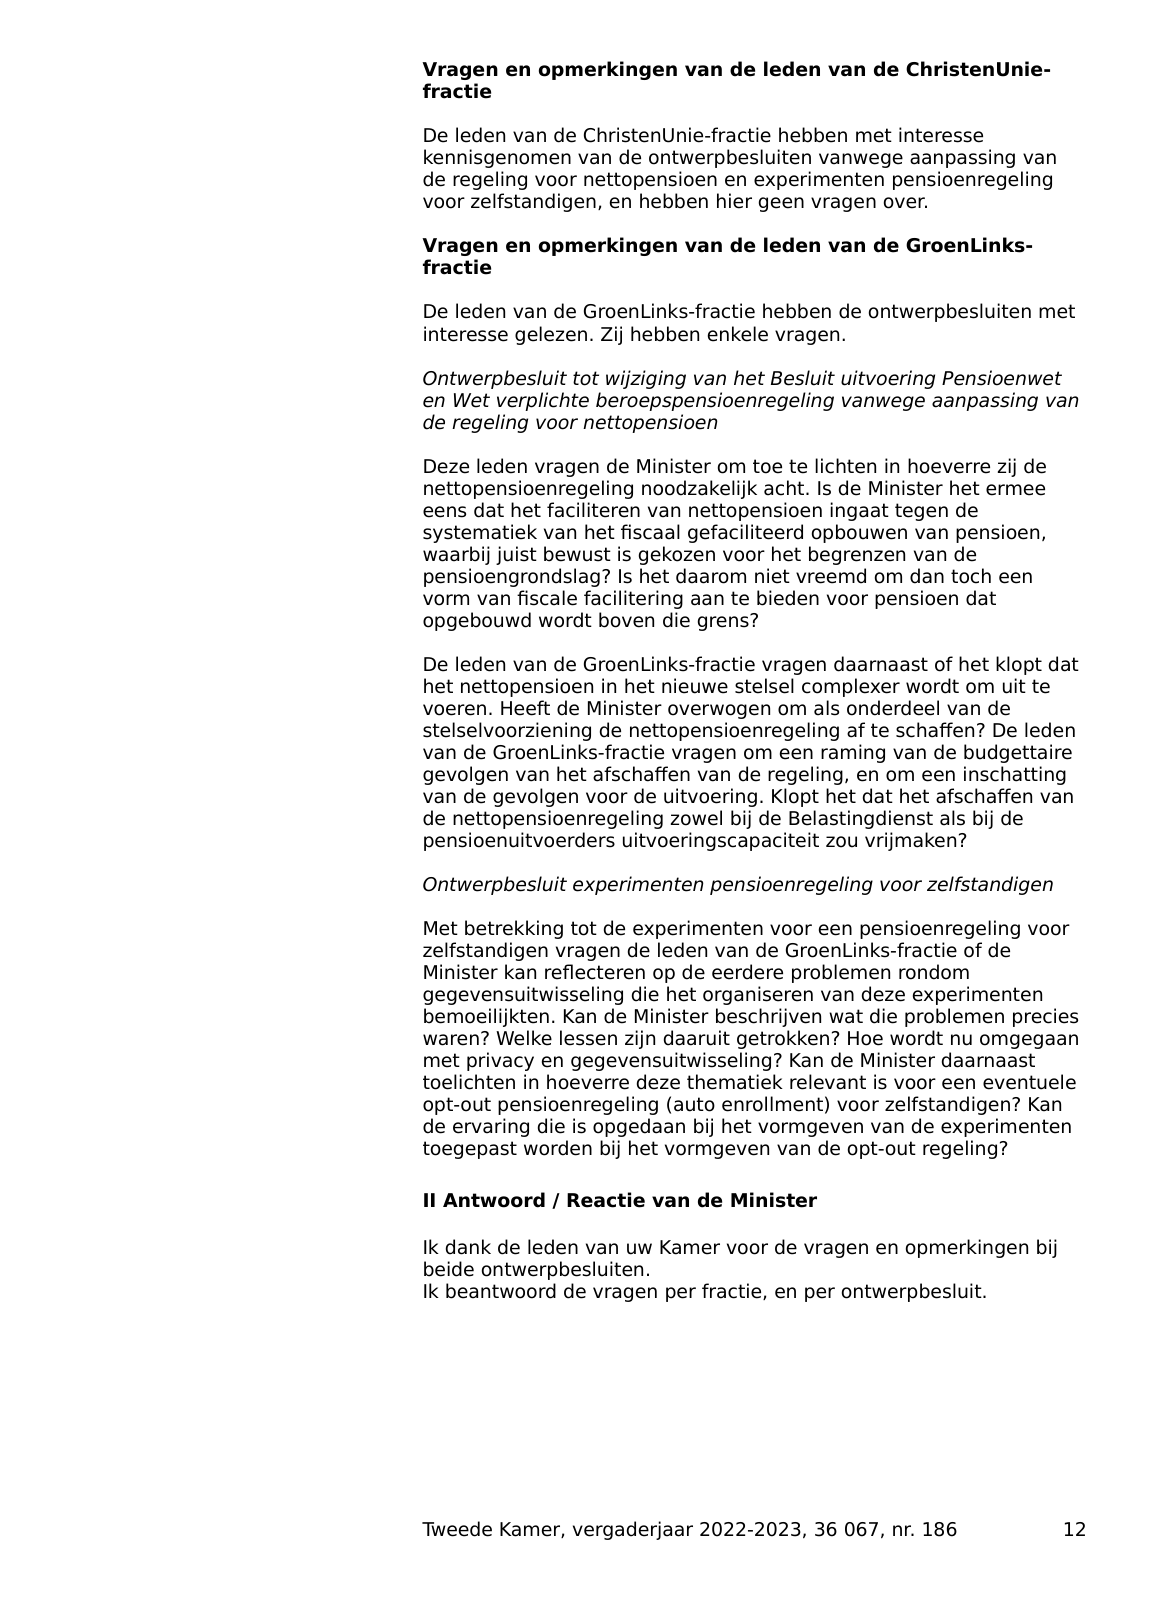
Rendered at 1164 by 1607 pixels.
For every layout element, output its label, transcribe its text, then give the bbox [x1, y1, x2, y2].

text De leden van de GroenLinks-fractie hebben de ontwerpbesluiten met interesse gelezen. Zij hebben enkele vragen. [422, 301, 1087, 345]
subtitle Ontwerpbesluit tot wijziging van het Besluit uitvoering Pensioenwet en Wet verplichte beroepspensioenregeling vanwege aanpassing van de regeling voor nettopensioen [422, 368, 1087, 433]
subtitle Vragen en opmerkingen van de leden van de ChristenUnie-fractie [422, 59, 1087, 103]
subtitle Ontwerpbesluit experimenten pensioenregeling voor zelfstandigen [422, 874, 1087, 896]
text De leden van de ChristenUnie-fractie hebben met interesse kennisgenomen van de ontwerpbesluiten vanwege aanpassing van de regeling voor nettopensioen en experimenten pensioenregeling voor zelfstandigen, en hebben hier geen vragen over. [422, 125, 1087, 213]
subtitle Vragen en opmerkingen van de leden van de GroenLinks-fractie [422, 235, 1087, 279]
text Ik beantwoord de vragen per fractie, en per ontwerpbesluit. [422, 1281, 1087, 1303]
text Ik dank de leden van uw Kamer voor de vragen en opmerkingen bij beide ontwerpbesluiten. [422, 1237, 1087, 1281]
text De leden van de GroenLinks-fractie vragen daarnaast of het klopt dat het nettopensioen in het nieuwe stelsel complexer wordt om uit te voeren. Heeft de Minister overwogen om als onderdeel van de stelselvoorziening de nettopensioenregeling af te schaffen? De leden van de GroenLinks-fractie vragen om een raming van de budgettaire gevolgen van het afschaffen van de regeling, en om een inschatting van de gevolgen voor de uitvoering. Klopt het dat het afschaffen van de nettopensioenregeling zowel bij de Belastingdienst als bij de pensioenuitvoerders uitvoeringscapaciteit zou vrijmaken? [422, 654, 1087, 852]
text Met betrekking tot de experimenten voor een pensioenregeling voor zelfstandigen vragen de leden van de GroenLinks-fractie of de Minister kan reflecteren op de eerdere problemen rondom gegevensuitwisseling die het organiseren van deze experimenten bemoeilijkten. Kan de Minister beschrijven wat die problemen precies waren? Welke lessen zijn daaruit getrokken? Hoe wordt nu omgegaan met privacy en gegevensuitwisseling? Kan de Minister daarnaast toelichten in hoeverre deze thematiek relevant is voor een eventuele opt-out pensioenregeling (auto enrollment) voor zelfstandigen? Kan de ervaring die is opgedaan bij het vormgeven van de experimenten toegepast worden bij het vormgeven van de opt-out regeling? [422, 918, 1087, 1160]
text Deze leden vragen de Minister om toe te lichten in hoeverre zij de nettopensioenregeling noodzakelijk acht. Is de Minister het ermee eens dat het faciliteren van nettopensioen ingaat tegen de systematiek van het fiscaal gefaciliteerd opbouwen van pensioen, waarbij juist bewust is gekozen voor het begrenzen van de pensioengrondslag? Is het daarom niet vreemd om dan toch een vorm van fiscale facilitering aan te bieden voor pensioen dat opgebouwd wordt boven die grens? [422, 456, 1087, 632]
subtitle II Antwoord / Reactie van de Minister [422, 1190, 1087, 1212]
